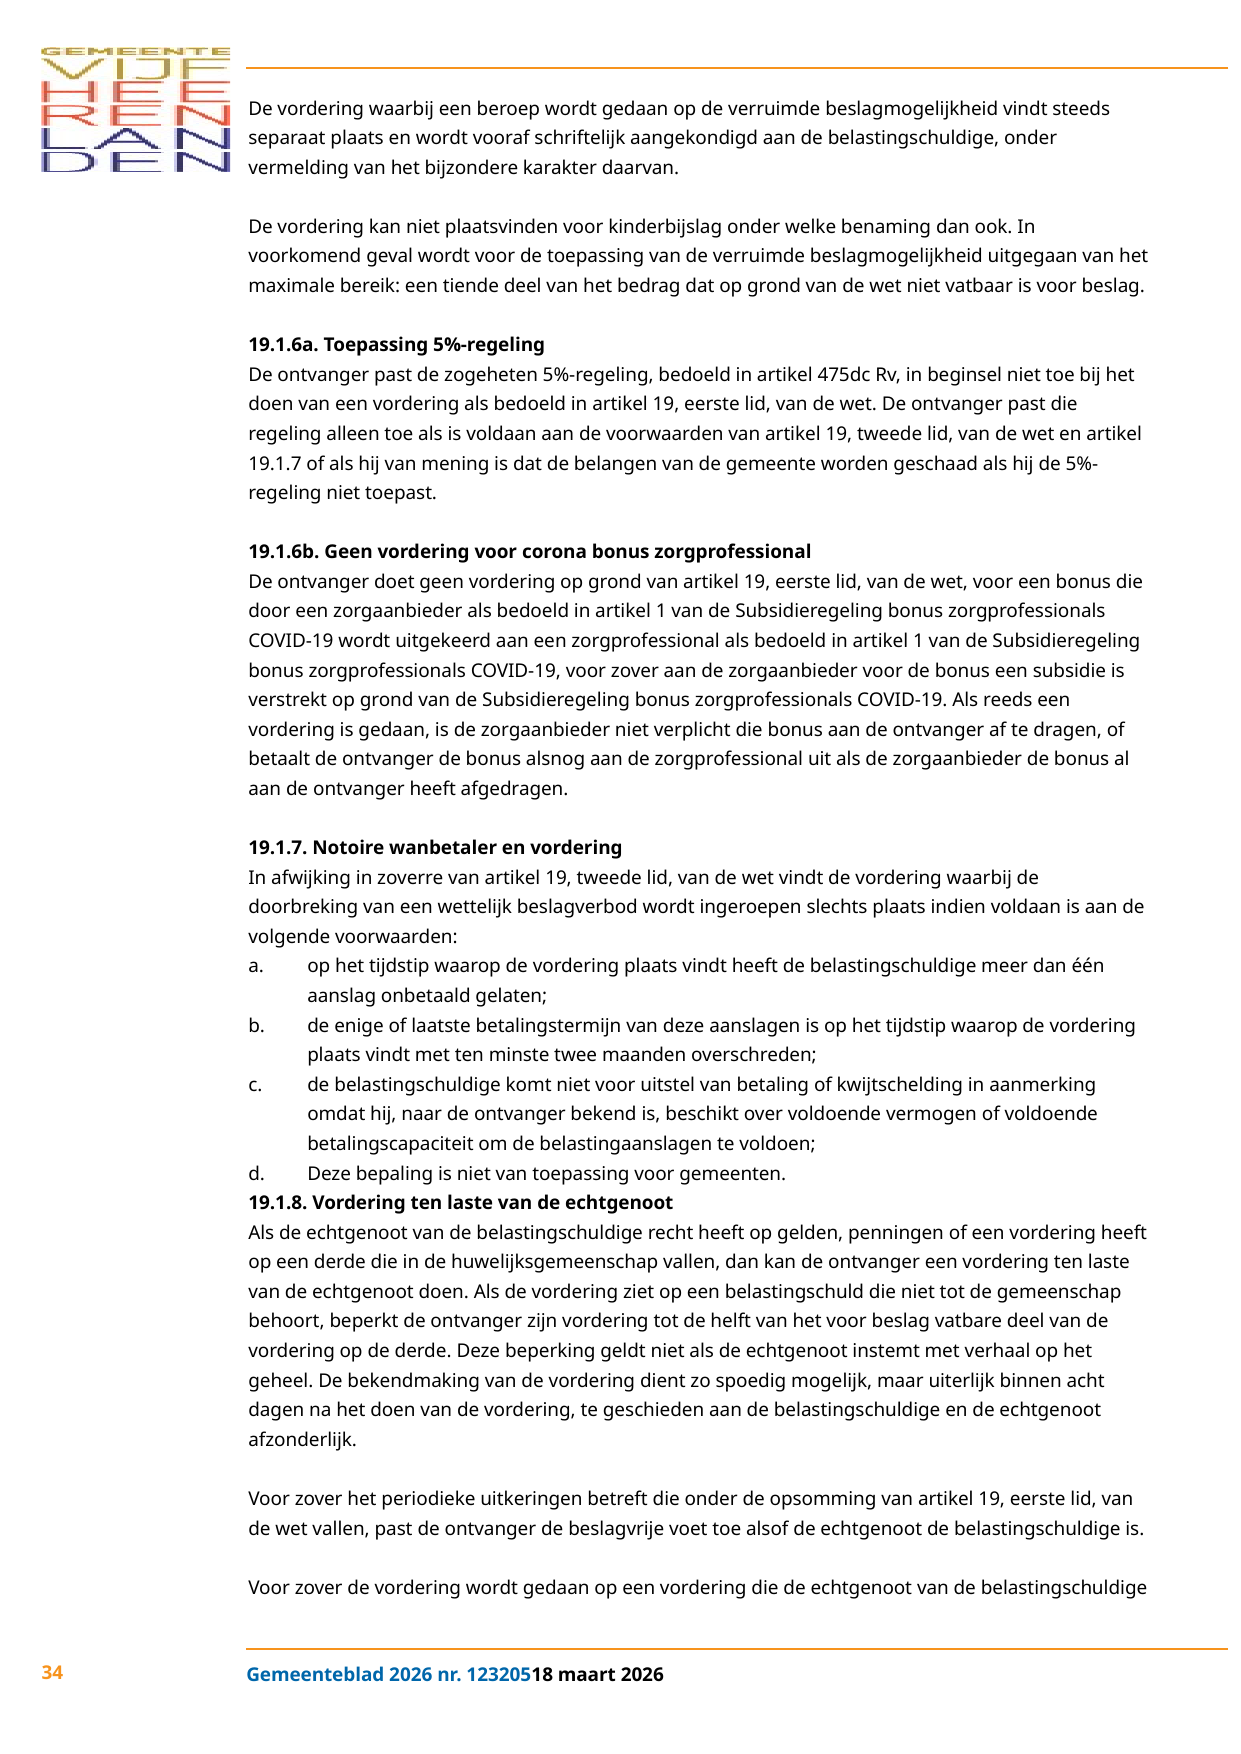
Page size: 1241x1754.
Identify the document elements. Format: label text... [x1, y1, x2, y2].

list Deze bepaling is niet van toepassing voor gemeenten. [248, 1160, 1152, 1186]
text De ontvanger past de zogeheten 5%-regeling, bedoeld in artikel 475dc Rv, in beginsel niet toe bij het doen van een vordering als bedoeld in artikel 19, eerste lid, van de wet. De ontvanger past die regeling alleen toe als is voldaan aan de voorwaarden van artikel 19, tweede lid, van de wet en artikel 19.1.7 of als hij van mening is dat de belangen van de gemeente worden geschaad als hij de 5%-regeling niet toepast. [248, 361, 1152, 505]
text De vordering kan niet plaatsvinden voor kinderbijslag onder welke benaming dan ook. In voorkomend geval wordt voor de toepassing van de verruimde beslagmogelijkheid uitgegaan van het maximale bereik: een tiende deel van het bedrag dat op grond van de wet niet vatbaar is voor beslag. [248, 213, 1152, 298]
list de enige of laatste betalingstermijn van deze aanslagen is op het tijdstip waarop de vordering plaats vindt met ten minste twee maanden overschreden; [248, 1012, 1152, 1067]
text De vordering waarbij een beroep wordt gedaan op de verruimde beslagmogelijkheid vindt steeds separaat plaats en wordt vooraf schriftelijk aangekondigd aan de belastingschuldige, onder vermelding van het bijzondere karakter daarvan. [248, 95, 1152, 180]
text 19.1.6b. Geen vordering voor corona bonus zorgprofessional [248, 538, 1152, 564]
text Als de echtgenoot van de belastingschuldige recht heeft op gelden, penningen of een vordering heeft op een derde die in de huwelijksgemeenschap vallen, dan kan de ontvanger een vordering ten laste van de echtgenoot doen. Als de vordering ziet op een belastingschuld die niet tot de gemeenschap behoort, beperkt de ontvanger zijn vordering tot de helft van het voor beslag vatbare deel van de vordering op de derde. Deze beperking geldt niet als de echtgenoot instemt met verhaal op het geheel. De bekendmaking van de vordering dient zo spoedig mogelijk, maar uiterlijk binnen acht dagen na het doen van de vordering, te geschieden aan de belastingschuldige en de echtgenoot afzonderlijk. [248, 1219, 1152, 1452]
text 19.1.7. Notoire wanbetaler en vordering [248, 834, 1152, 860]
list de belastingschuldige komt niet voor uitstel van betaling of kwijtschelding in aanmerking omdat hij, naar de ontvanger bekend is, beschikt over voldoende vermogen of voldoende betalingscapaciteit om de belastingaanslagen te voldoen; [248, 1071, 1152, 1156]
text De ontvanger doet geen vordering op grond van artikel 19, eerste lid, van de wet, voor een bonus die door een zorgaanbieder als bedoeld in artikel 1 van de Subsidieregeling bonus zorgprofessionals COVID-19 wordt uitgekeerd aan een zorgprofessional als bedoeld in artikel 1 van de Subsidieregeling bonus zorgprofessionals COVID-19, voor zover aan de zorgaanbieder voor de bonus een subsidie is verstrekt op grond van de Subsidieregeling bonus zorgprofessionals COVID-19. Als reeds een vordering is gedaan, is de zorgaanbieder niet verplicht die bonus aan de ontvanger af te dragen, of betaalt de ontvanger de bonus alsnog aan de zorgprofessional uit als de zorgaanbieder de bonus al aan de ontvanger heeft afgedragen. [248, 568, 1152, 801]
text 19.1.6a. Toepassing 5%-regeling [248, 331, 1152, 357]
text In afwijking in zoverre van artikel 19, tweede lid, van de wet vindt de vordering waarbij de doorbreking van een wettelijk beslagverbod wordt ingeroepen slechts plaats indien voldaan is aan de volgende voorwaarden: [248, 864, 1152, 949]
text 19.1.8. Vordering ten laste van de echtgenoot [248, 1189, 1152, 1215]
list op het tijdstip waarop de vordering plaats vindt heeft de belastingschuldige meer dan één aanslag onbetaald gelaten; [248, 953, 1152, 1008]
text Voor zover het periodieke uitkeringen betreft die onder de opsomming van artikel 19, eerste lid, van de wet vallen, past de ontvanger de beslagvrije voet toe alsof de echtgenoot de belastingschuldige is. [248, 1485, 1152, 1541]
text Voor zover de vordering wordt gedaan op een vordering die de echtgenoot van de belastingschuldige [248, 1574, 1152, 1600]
picture [41, 47, 231, 172]
